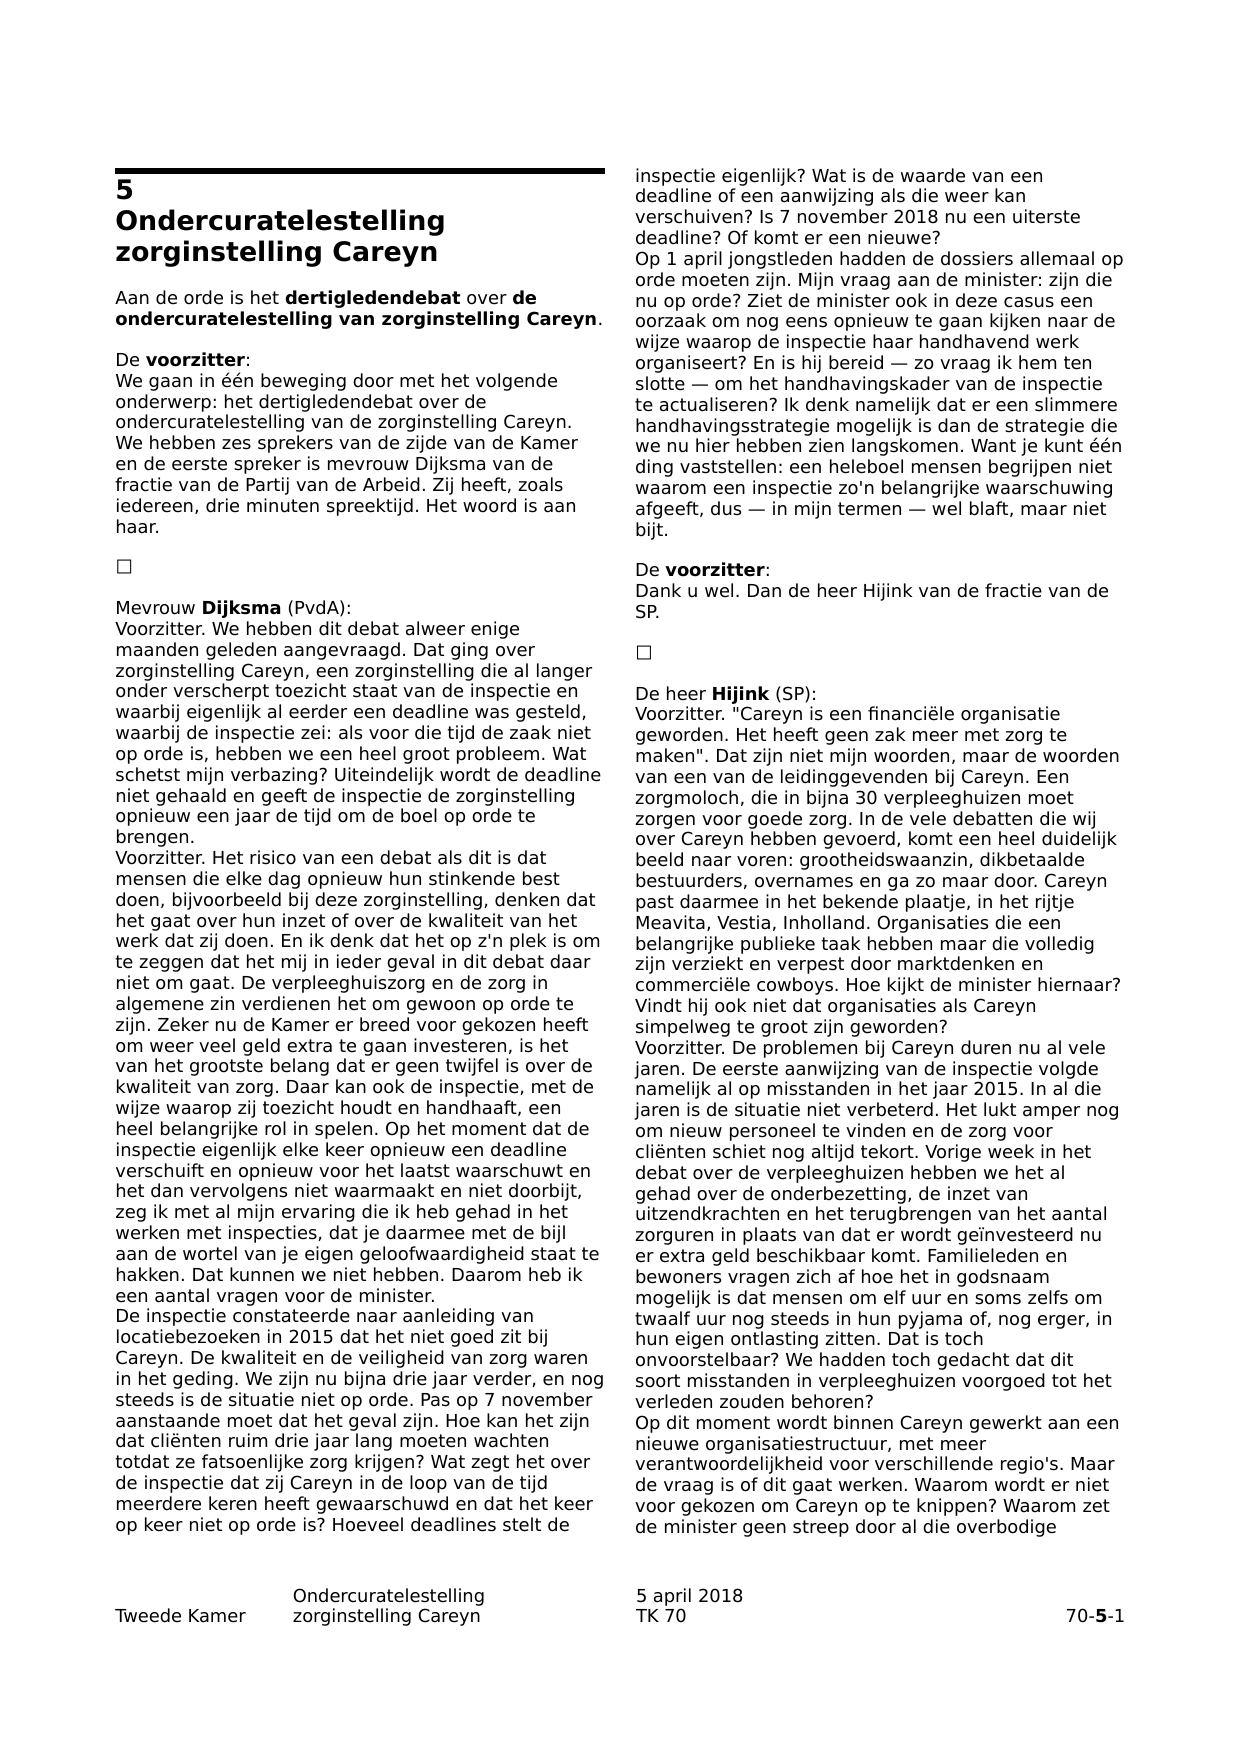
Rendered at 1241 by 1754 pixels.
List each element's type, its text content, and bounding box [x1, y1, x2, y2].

text Aan de orde is het dertigledendebat over de ondercuratelestelling van zorginstelling Careyn. [115, 288, 605, 330]
text Dank u wel. Dan de heer Hijink van de fractie van de SP. [635, 581, 1125, 623]
text We gaan in één beweging door met het volgende onderwerp: het dertigledendebat over de ondercuratelestelling van de zorginstelling Careyn. We hebben zes sprekers van de zijde van de Kamer en de eerste spreker is mevrouw Dijksma van de fractie van de Partij van de Arbeid. Zij heeft, zoals iedereen, drie minuten spreektijd. Het woord is aan haar. [115, 371, 605, 537]
text Voorzitter. Het risico van een debat als dit is dat mensen die elke dag opnieuw hun stinkende best doen, bijvoorbeeld bij deze zorginstelling, denken dat het gaat over hun inzet of over de kwaliteit van het werk dat zij doen. En ik denk dat het op z'n plek is om te zeggen dat het mij in ieder geval in dit debat daar niet om gaat. De verpleeghuiszorg en de zorg in algemene zin verdienen het om gewoon op orde te zijn. Zeker nu de Kamer er breed voor gekozen heeft om weer veel geld extra te gaan investeren, is het van het grootste belang dat er geen twijfel is over de kwaliteit van zorg. Daar kan ook de inspectie, met de wijze waarop zij toezicht houdt en handhaaft, een heel belangrijke rol in spelen. Op het moment dat de inspectie eigenlijk elke keer opnieuw een deadline verschuift en opnieuw voor het laatst waarschuwt en het dan vervolgens niet waarmaakt en niet doorbijt, zeg ik met al mijn ervaring die ik heb gehad in het werken met inspecties, dat je daarmee met de bijl aan de wortel van je eigen geloofwaardigheid staat te hakken. Dat kunnen we niet hebben. Daarom heb ik een aantal vragen voor de minister. [115, 848, 605, 1306]
title 5 Ondercuratelestelling zorginstelling Careyn [115, 174, 605, 268]
text Mevrouw Dijksma (PvdA): [115, 598, 605, 619]
text De heer Hijink (SP): [635, 683, 1125, 704]
text Voorzitter. De problemen bij Careyn duren nu al vele jaren. De eerste aanwijzing van de inspectie volgde namelijk al op misstanden in het jaar 2015. In al die jaren is de situatie niet verbeterd. Het lukt amper nog om nieuw personeel te vinden en de zorg voor cliënten schiet nog altijd tekort. Vorige week in het debat over de verpleeghuizen hebben we het al gehad over de onderbezetting, de inzet van uitzendkrachten en het terugbrengen van het aantal zorguren in plaats van dat er wordt geïnvesteerd nu er extra geld beschikbaar komt. Familieleden en bewoners vragen zich af hoe het in godsnaam mogelijk is dat mensen om elf uur en soms zelfs om twaalf uur nog steeds in hun pyjama of, nog erger, in hun eigen ontlasting zitten. Dat is toch onvoorstelbaar? We hadden toch gedacht dat dit soort misstanden in verpleeghuizen voorgoed tot het verleden zouden behoren? [635, 1037, 1125, 1412]
text Voorzitter. "Careyn is een financiële organisatie geworden. Het heeft geen zak meer met zorg te maken". Dat zijn niet mijn woorden, maar de woorden van een van de leidinggevenden bij Careyn. Een zorgmoloch, die in bijna 30 verpleeghuizen moet zorgen voor goede zorg. In de vele debatten die wij over Careyn hebben gevoerd, komt een heel duidelijk beeld naar voren: grootheidswaanzin, dikbetaalde bestuurders, overnames en ga zo maar door. Careyn past daarmee in het bekende plaatje, in het rijtje Meavita, Vestia, Inholland. Organisaties die een belangrijke publieke taak hebben maar die volledig zijn verziekt en verpest door marktdenken en commerciële cowboys. Hoe kijkt de minister hiernaar? Vindt hij ook niet dat organisaties als Careyn simpelweg te groot zijn geworden? [635, 704, 1125, 1037]
text De inspectie constateerde naar aanleiding van locatiebezoeken in 2015 dat het niet goed zit bij Careyn. De kwaliteit en de veiligheid van zorg waren in het geding. We zijn nu bijna drie jaar verder, en nog steeds is de situatie niet op orde. Pas op 7 november aanstaande moet dat het geval zijn. Hoe kan het zijn dat cliënten ruim drie jaar lang moeten wachten totdat ze fatsoenlijke zorg krijgen? Wat zegt het over de inspectie dat zij Careyn in de loop van de tijd meerdere keren heeft gewaarschuwd en dat het keer op keer niet op orde is? Hoeveel deadlines stelt de [115, 1306, 605, 1535]
text Op 1 april jongstleden hadden de dossiers allemaal op orde moeten zijn. Mijn vraag aan de minister: zijn die nu op orde? Ziet de minister ook in deze casus een oorzaak om nog eens opnieuw te gaan kijken naar de wijze waarop de inspectie haar handhavend werk organiseert? En is hij bereid — zo vraag ik hem ten slotte — om het handhavingskader van de inspectie te actualiseren? Ik denk namelijk dat er een slimmere handhavingsstrategie mogelijk is dan de strategie die we nu hier hebben zien langskomen. Want je kunt één ding vaststellen: een heleboel mensen begrijpen niet waarom een inspectie zo'n belangrijke waarschuwing afgeeft, dus — in mijn termen — wel blaft, maar niet bijt. [635, 249, 1125, 540]
text ⬜ [115, 557, 605, 578]
text De voorzitter: [635, 560, 1125, 581]
text Voorzitter. We hebben dit debat alweer enige maanden geleden aangevraagd. Dat ging over zorginstelling Careyn, een zorginstelling die al langer onder verscherpt toezicht staat van de inspectie en waarbij eigenlijk al eerder een deadline was gesteld, waarbij de inspectie zei: als voor die tijd de zaak niet op orde is, hebben we een heel groot probleem. Wat schetst mijn verbazing? Uiteindelijk wordt de deadline niet gehaald en geeft de inspectie de zorginstelling opnieuw een jaar de tijd om de boel op orde te brengen. [115, 619, 605, 848]
text De voorzitter: [115, 350, 605, 371]
text inspectie eigenlijk? Wat is de waarde van een deadline of een aanwijzing als die weer kan verschuiven? Is 7 november 2018 nu een uiterste deadline? Of komt er een nieuwe? [635, 165, 1125, 249]
text ⬜ [635, 643, 1125, 663]
text Op dit moment wordt binnen Careyn gewerkt aan een nieuwe organisatiestructuur, met meer verantwoordelijkheid voor verschillende regio's. Maar de vraag is of dit gaat werken. Waarom wordt er niet voor gekozen om Careyn op te knippen? Waarom zet de minister geen streep door al die overbodige [635, 1412, 1125, 1537]
